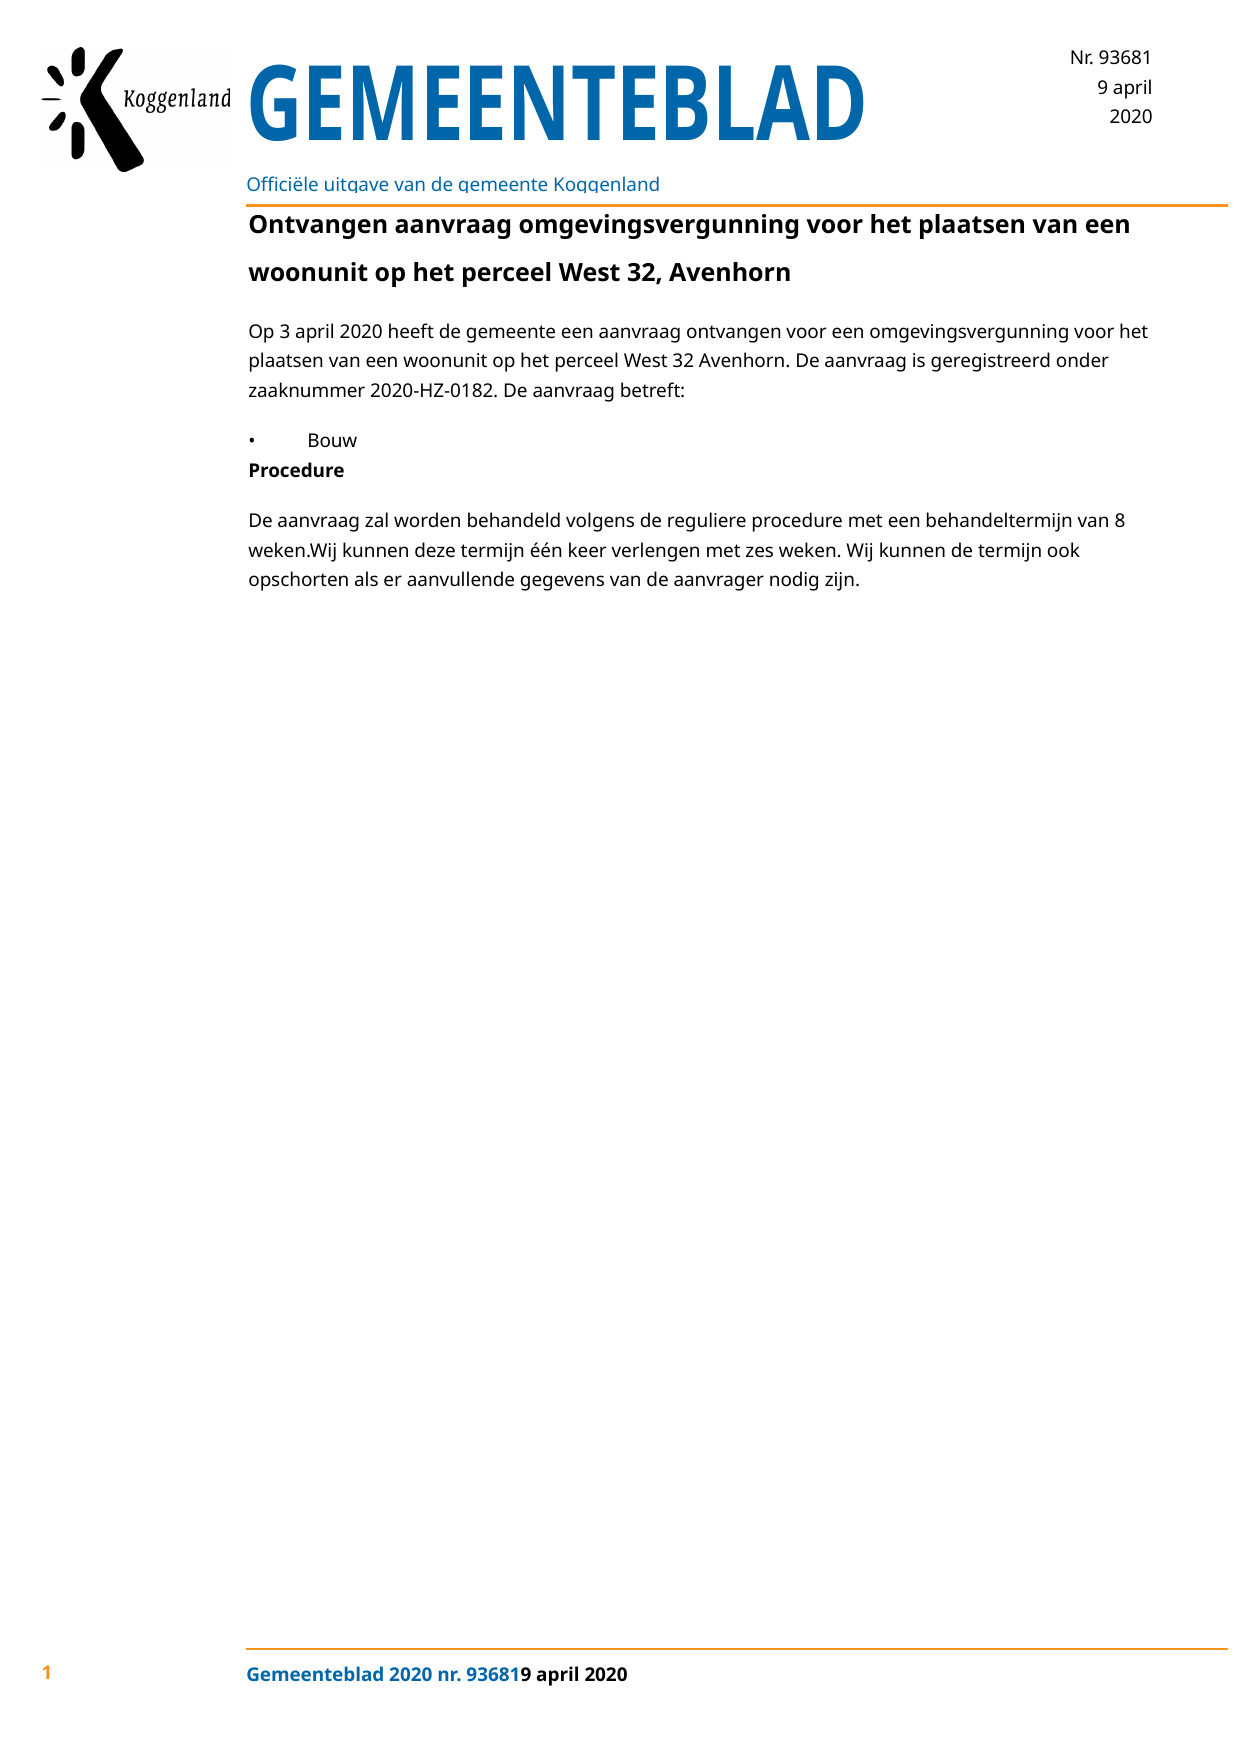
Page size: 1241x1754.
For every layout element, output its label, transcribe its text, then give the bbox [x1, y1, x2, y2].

picture [41, 47, 231, 172]
text Procedure [248, 457, 1152, 483]
text Op 3 april 2020 heeft de gemeente een aanvraag ontvangen voor een omgevingsvergunning voor het plaatsen van een woonunit op het perceel West 32 Avenhorn. De aanvraag is geregistreerd onder zaaknummer 2020-HZ-0182. De aanvraag betreft: [248, 318, 1152, 403]
text Ontvangen aanvraag omgevingsvergunning voor het plaatsen van een woonunit op het perceel West 32, Avenhorn [248, 207, 1152, 288]
list Bouw [248, 427, 1152, 453]
text De aanvraag zal worden behandeld volgens de reguliere procedure met een behandeltermijn van 8 weken.Wij kunnen deze termijn één keer verlengen met zes weken. Wij kunnen de termijn ook opschorten als er aanvullende gegevens van de aanvrager nodig zijn. [248, 507, 1152, 592]
